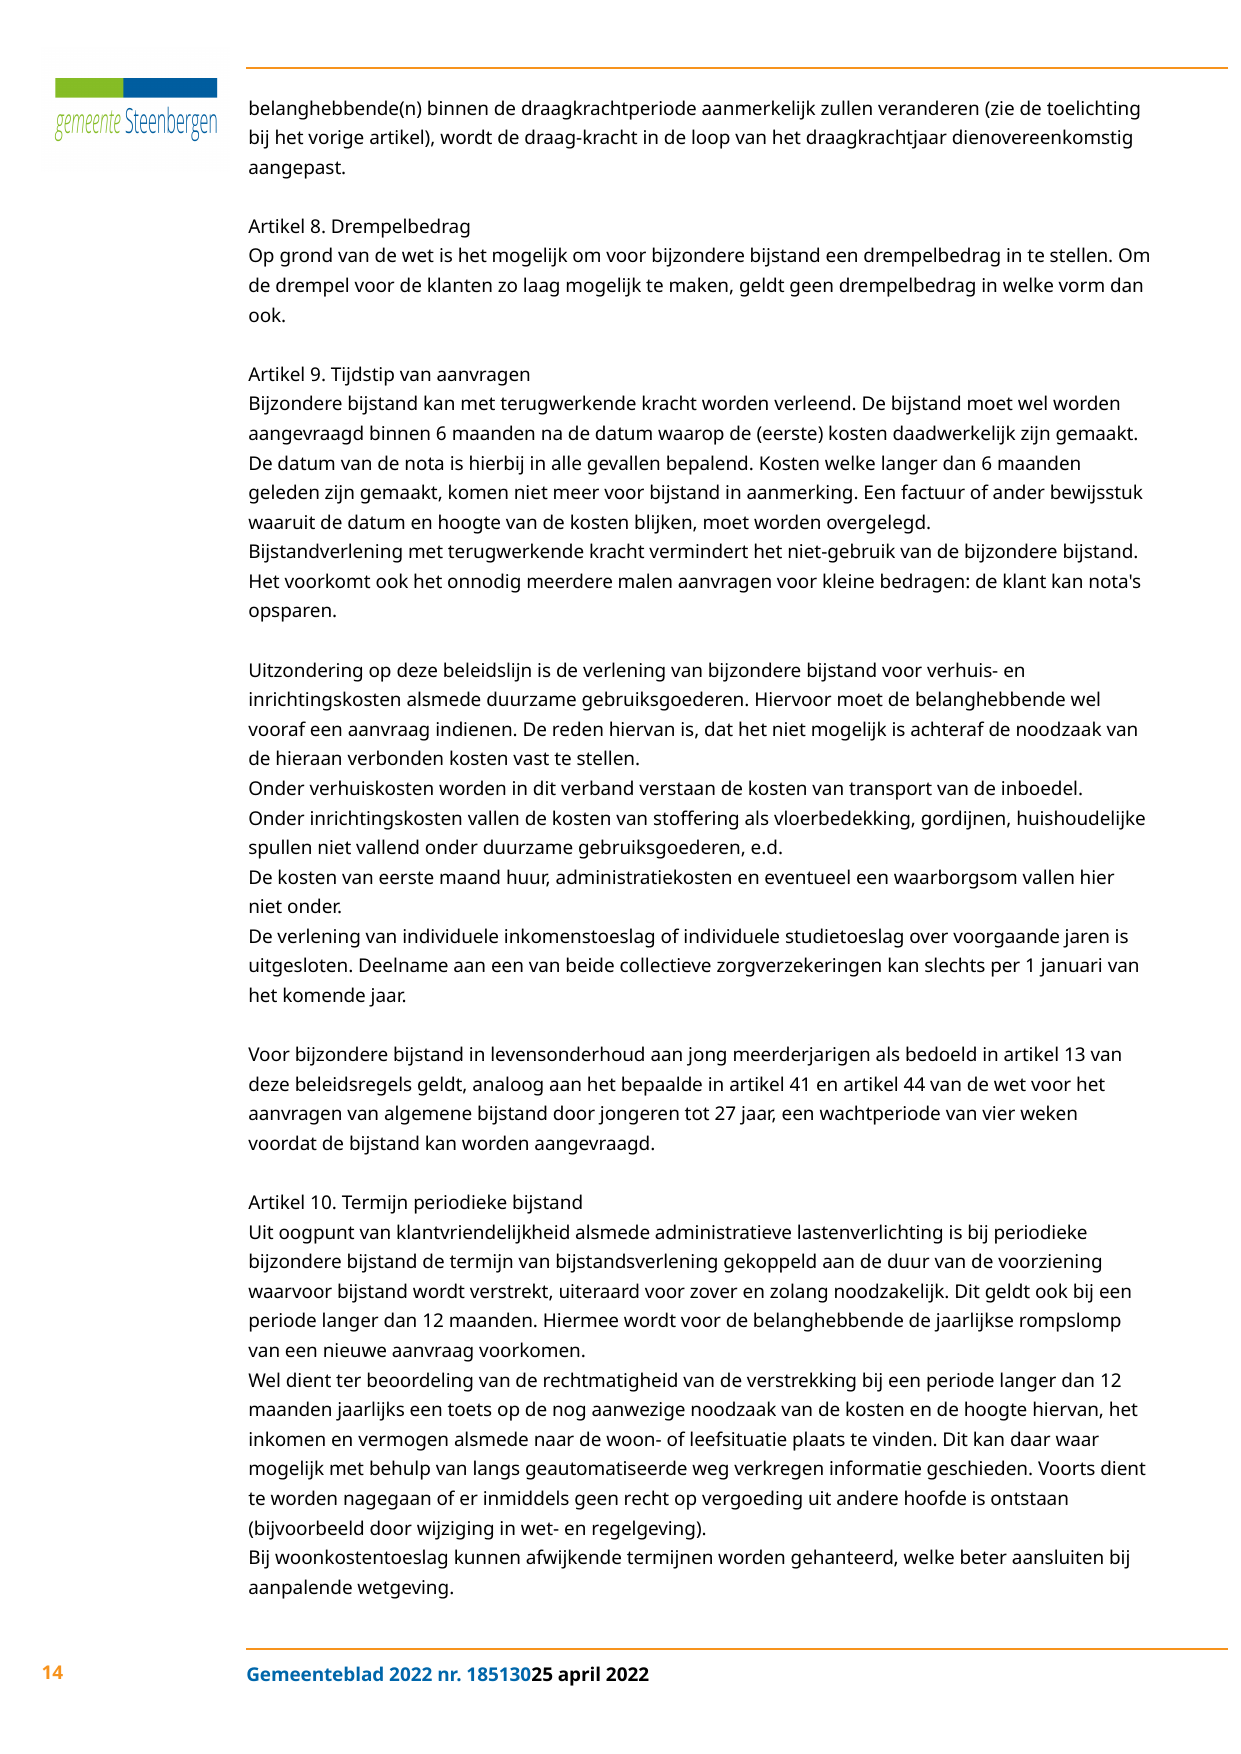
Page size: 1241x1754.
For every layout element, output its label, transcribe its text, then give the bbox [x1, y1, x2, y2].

text Voor bijzondere bijstand in levensonderhoud aan jong meerderjarigen als bedoeld in artikel 13 van deze beleidsregels geldt, analoog aan het bepaalde in artikel 41 en artikel 44 van de wet voor het aanvragen van algemene bijstand door jongeren tot 27 jaar, een wachtperiode van vier weken voordat de bijstand kan worden aangevraagd. [248, 1041, 1152, 1156]
picture [41, 47, 231, 172]
text Bij woonkostentoeslag kunnen afwijkende termijnen worden gehanteerd, welke beter aansluiten bij aanpalende wetgeving. [248, 1544, 1152, 1600]
text belanghebbende(n) binnen de draagkrachtperiode aanmerkelijk zullen veranderen (zie de toelichting bij het vorige artikel), wordt de draag-kracht in de loop van het draagkrachtjaar dienovereenkomstig aangepast. [248, 95, 1152, 180]
text Op grond van de wet is het mogelijk om voor bijzondere bijstand een drempelbedrag in te stellen. Om de drempel voor de klanten zo laag mogelijk te maken, geldt geen drempelbedrag in welke vorm dan ook. [248, 243, 1152, 328]
text De kosten van eerste maand huur, administratiekosten en eventueel een waarborgsom vallen hier niet onder. [248, 864, 1152, 919]
text Onder verhuiskosten worden in dit verband verstaan de kosten van transport van de inboedel. [248, 775, 1152, 801]
text Uit oogpunt van klantvriendelijkheid alsmede administratieve lastenverlichting is bij periodieke bijzondere bijstand de termijn van bijstandsverlening gekoppeld aan de duur van de voorziening waarvoor bijstand wordt verstrekt, uiteraard voor zover en zolang noodzakelijk. Dit geldt ook bij een periode langer dan 12 maanden. Hiermee wordt voor de belanghebbende de jaarlijkse rompslomp van een nieuwe aanvraag voorkomen. [248, 1219, 1152, 1363]
text Bijzondere bijstand kan met terugwerkende kracht worden verleend. De bijstand moet wel worden aangevraagd binnen 6 maanden na de datum waarop de (eerste) kosten daadwerkelijk zijn gemaakt. De datum van de nota is hierbij in alle gevallen bepalend. Kosten welke langer dan 6 maanden geleden zijn gemaakt, komen niet meer voor bijstand in aanmerking. Een factuur of ander bewijsstuk waaruit de datum en hoogte van de kosten blijken, moet worden overgelegd. [248, 391, 1152, 535]
text De verlening van individuele inkomenstoeslag of individuele studietoeslag over voorgaande jaren is uitgesloten. Deelname aan een van beide collectieve zorgverzekeringen kan slechts per 1 januari van het komende jaar. [248, 923, 1152, 1008]
text Uitzondering op deze beleidslijn is de verlening van bijzondere bijstand voor verhuis- en inrichtingskosten alsmede duurzame gebruiksgoederen. Hiervoor moet de belanghebbende wel vooraf een aanvraag indienen. De reden hiervan is, dat het niet mogelijk is achteraf de noodzaak van de hieraan verbonden kosten vast te stellen. [248, 657, 1152, 771]
text Artikel 8. Drempelbedrag [248, 213, 1152, 239]
text Artikel 10. Termijn periodieke bijstand [248, 1189, 1152, 1215]
text Onder inrichtingskosten vallen de kosten van stoffering als vloerbedekking, gordijnen, huishoudelijke spullen niet vallend onder duurzame gebruiksgoederen, e.d. [248, 805, 1152, 860]
text Wel dient ter beoordeling van de rechtmatigheid van de verstrekking bij een periode langer dan 12 maanden jaarlijks een toets op de nog aanwezige noodzaak van de kosten en de hoogte hiervan, het inkomen en vermogen alsmede naar de woon- of leefsituatie plaats te vinden. Dit kan daar waar mogelijk met behulp van langs geautomatiseerde weg verkregen informatie geschieden. Voorts dient te worden nagegaan of er inmiddels geen recht op vergoeding uit andere hoofde is ontstaan (bijvoorbeeld door wijziging in wet- en regelgeving). [248, 1367, 1152, 1541]
text Bijstandverlening met terugwerkende kracht vermindert het niet-gebruik van de bijzondere bijstand. Het voorkomt ook het onnodig meerdere malen aanvragen voor kleine bedragen: de klant kan nota's opsparen. [248, 538, 1152, 623]
text Artikel 9. Tijdstip van aanvragen [248, 361, 1152, 387]
